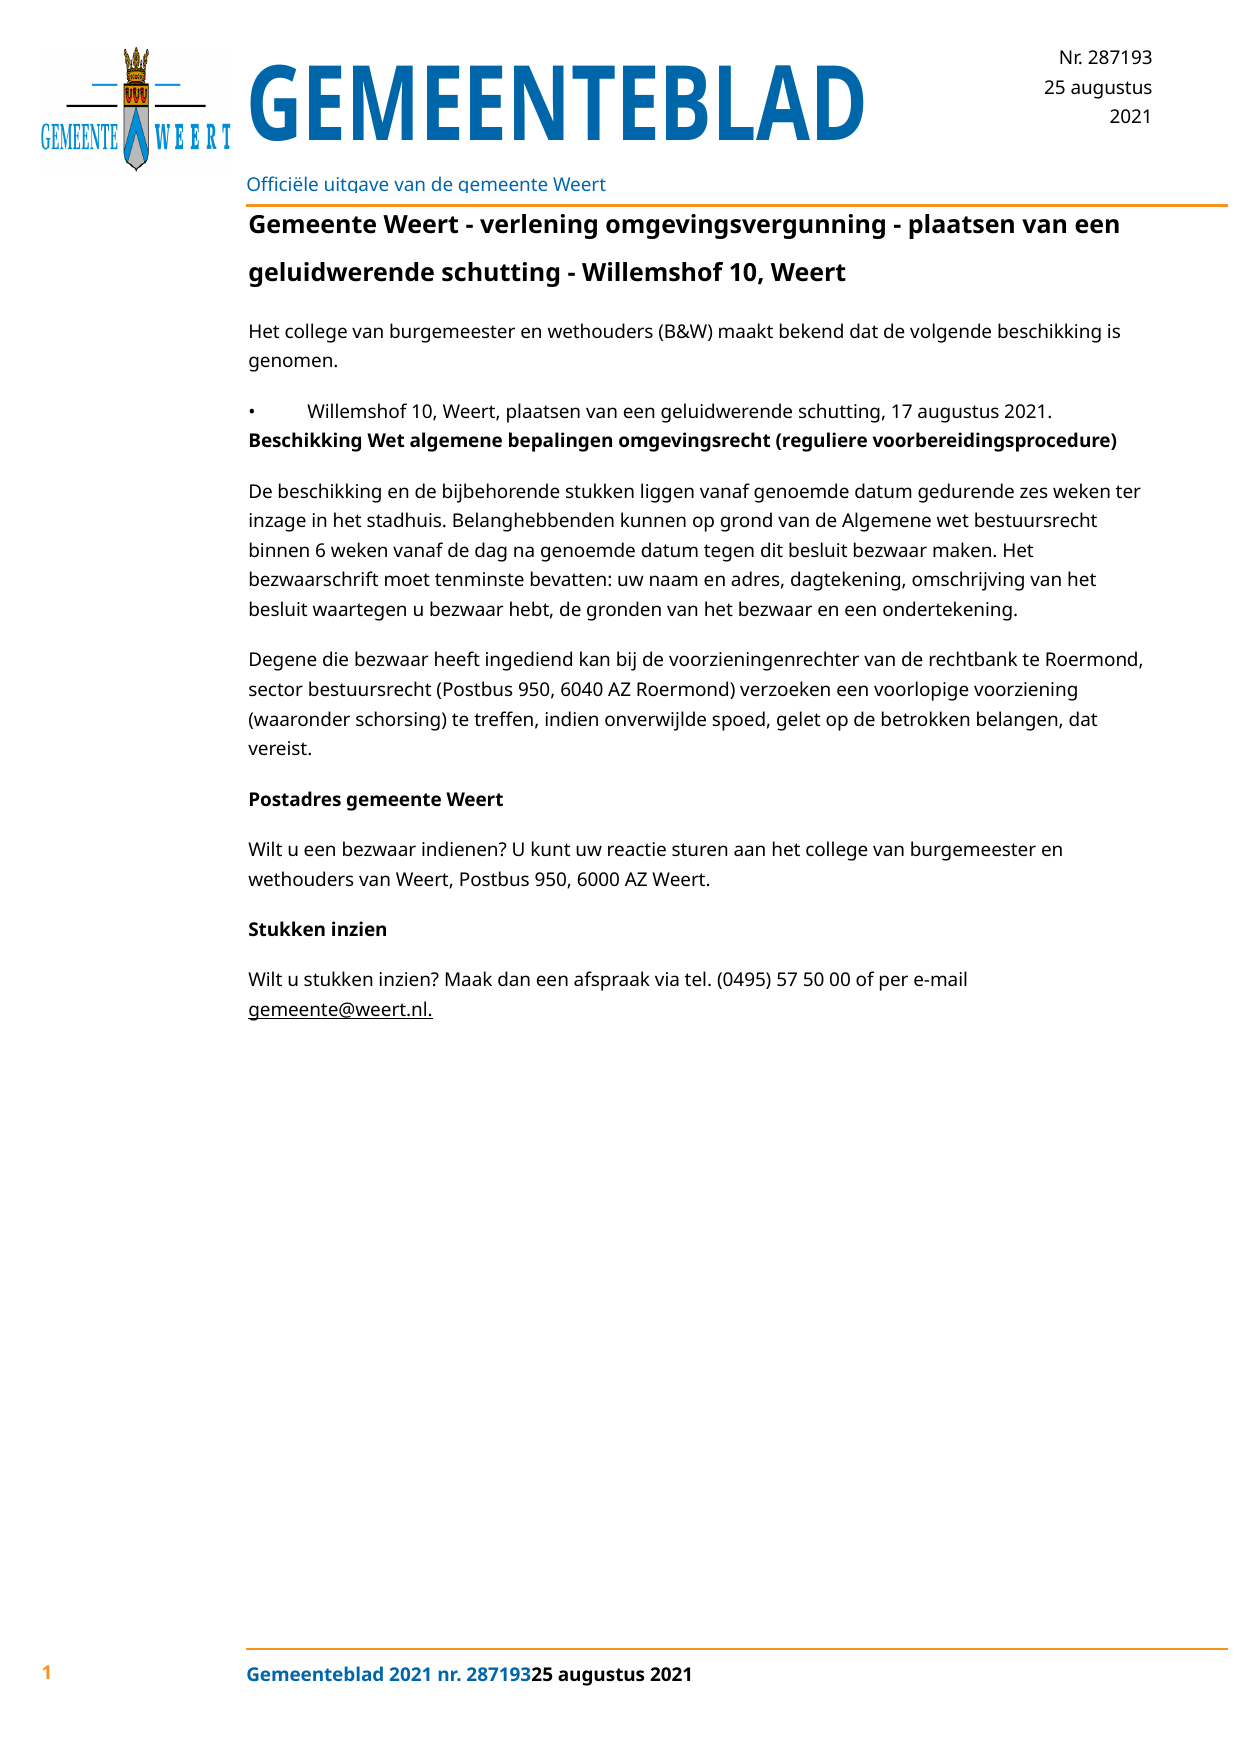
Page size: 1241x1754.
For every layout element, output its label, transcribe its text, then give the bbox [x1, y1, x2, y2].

picture [41, 47, 231, 172]
text Het college van burgemeester en wethouders (B&W) maakt bekend dat de volgende beschikking is genomen. [248, 318, 1152, 373]
text Beschikking Wet algemene bepalingen omgevingsrecht (reguliere voorbereidingsprocedure) [248, 427, 1152, 453]
text Wilt u stukken inzien? Maak dan een afspraak via tel. (0495) 57 50 00 of per e-mail gemeente@weert.nl. [248, 967, 1152, 1022]
list Willemshof 10, Weert, plaatsen van een geluidwerende schutting, 17 augustus 2021. [248, 398, 1152, 424]
text Postadres gemeente Weert [248, 786, 1152, 812]
text De beschikking en de bijbehorende stukken liggen vanaf genoemde datum gedurende zes weken ter inzage in het stadhuis. Belanghebbenden kunnen op grond van de Algemene wet bestuursrecht binnen 6 weken vanaf de dag na genoemde datum tegen dit besluit bezwaar maken. Het bezwaarschrift moet tenminste bevatten: uw naam en adres, dagtekening, omschrijving van het besluit waartegen u bezwaar hebt, de gronden van het bezwaar en een ondertekening. [248, 478, 1152, 622]
text Wilt u een bezwaar indienen? U kunt uw reactie sturen aan het college van burgemeester en wethouders van Weert, Postbus 950, 6000 AZ Weert. [248, 836, 1152, 892]
text Degene die bezwaar heeft ingediend kan bij de voorzieningenrechter van de rechtbank te Roermond, sector bestuursrecht (Postbus 950, 6040 AZ Roermond) verzoeken een voorlopige voorziening (waaronder schorsing) te treffen, indien onverwijlde spoed, gelet op de betrokken belangen, dat vereist. [248, 647, 1152, 761]
text Gemeente Weert - verlening omgevingsvergunning - plaatsen van een geluidwerende schutting - Willemshof 10, Weert [248, 207, 1152, 288]
text Stukken inzien [248, 916, 1152, 942]
